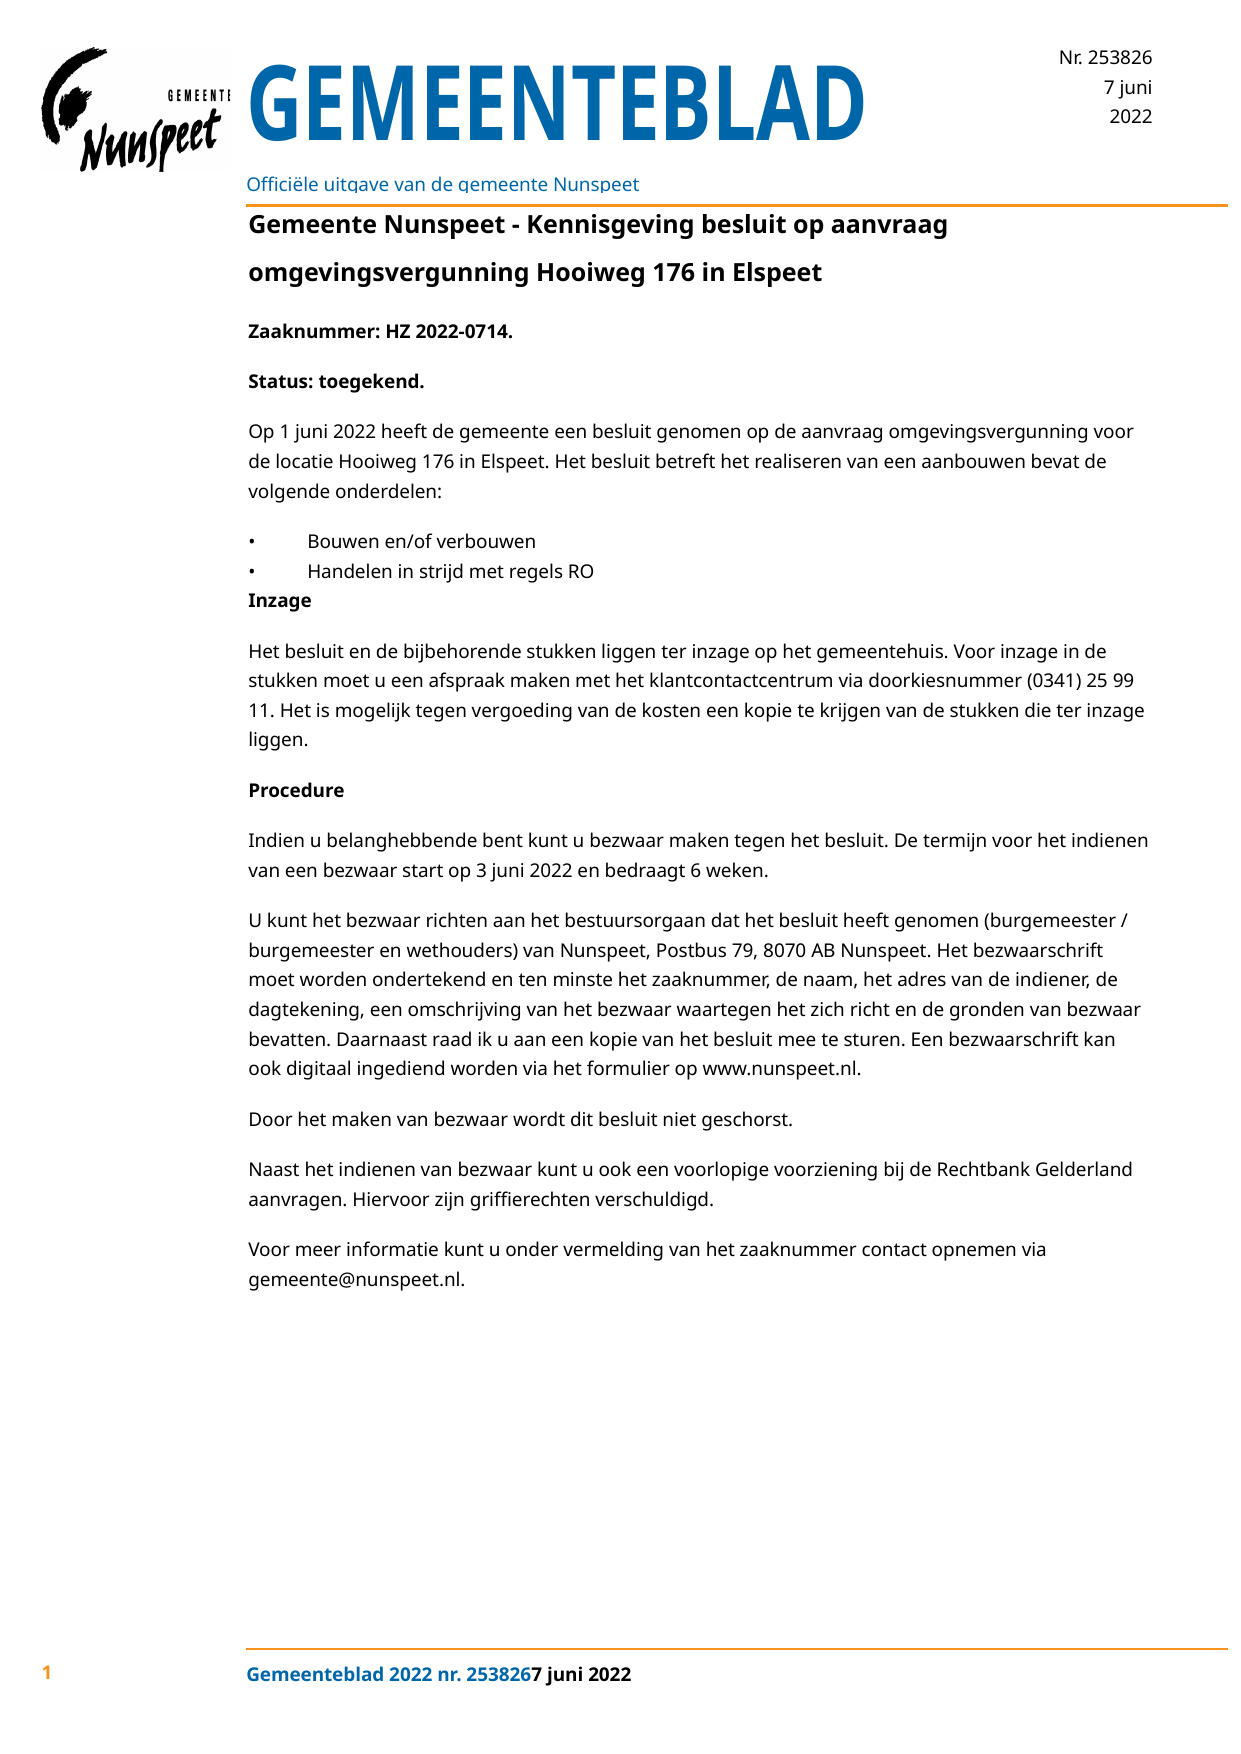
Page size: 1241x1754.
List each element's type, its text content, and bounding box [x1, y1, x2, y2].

text Indien u belanghebbende bent kunt u bezwaar maken tegen het besluit. De termijn voor het indienen van een bezwaar start op 3 juni 2022 en bedraagt 6 weken. [248, 827, 1152, 883]
text Voor meer informatie kunt u onder vermelding van het zaaknummer contact opnemen via gemeente@nunspeet.nl. [248, 1236, 1152, 1292]
list Bouwen en/of verbouwen [248, 528, 1152, 554]
text Door het maken van bezwaar wordt dit besluit niet geschorst. [248, 1106, 1152, 1132]
picture [41, 47, 231, 172]
text Procedure [248, 777, 1152, 803]
text Naast het indienen van bezwaar kunt u ook een voorlopige voorziening bij de Rechtbank Gelderland aanvragen. Hiervoor zijn griffierechten verschuldigd. [248, 1156, 1152, 1212]
text Zaaknummer: HZ 2022-0714. [248, 318, 1152, 344]
list Handelen in strijd met regels RO [248, 558, 1152, 584]
text Op 1 juni 2022 heeft de gemeente een besluit genomen op de aanvraag omgevingsvergunning voor de locatie Hooiweg 176 in Elspeet. Het besluit betreft het realiseren van een aanbouwen bevat de volgende onderdelen: [248, 419, 1152, 504]
text Status: toegekend. [248, 368, 1152, 394]
text Het besluit en de bijbehorende stukken liggen ter inzage op het gemeentehuis. Voor inzage in de stukken moet u een afspraak maken met het klantcontactcentrum via doorkiesnummer (0341) 25 99 11. Het is mogelijk tegen vergoeding van de kosten een kopie te krijgen van de stukken die ter inzage liggen. [248, 638, 1152, 752]
text Inzage [248, 587, 1152, 613]
text Gemeente Nunspeet - Kennisgeving besluit op aanvraag omgevingsvergunning Hooiweg 176 in Elspeet [248, 207, 1152, 288]
text U kunt het bezwaar richten aan het bestuursorgaan dat het besluit heeft genomen (burgemeester / burgemeester en wethouders) van Nunspeet, Postbus 79, 8070 AB Nunspeet. Het bezwaarschrift moet worden ondertekend en ten minste het zaaknummer, de naam, het adres van de indiener, de dagtekening, een omschrijving van het bezwaar waartegen het zich richt en de gronden van bezwaar bevatten. Daarnaast raad ik u aan een kopie van het besluit mee te sturen. Een bezwaarschrift kan ook digitaal ingediend worden via het formulier op www.nunspeet.nl. [248, 907, 1152, 1081]
